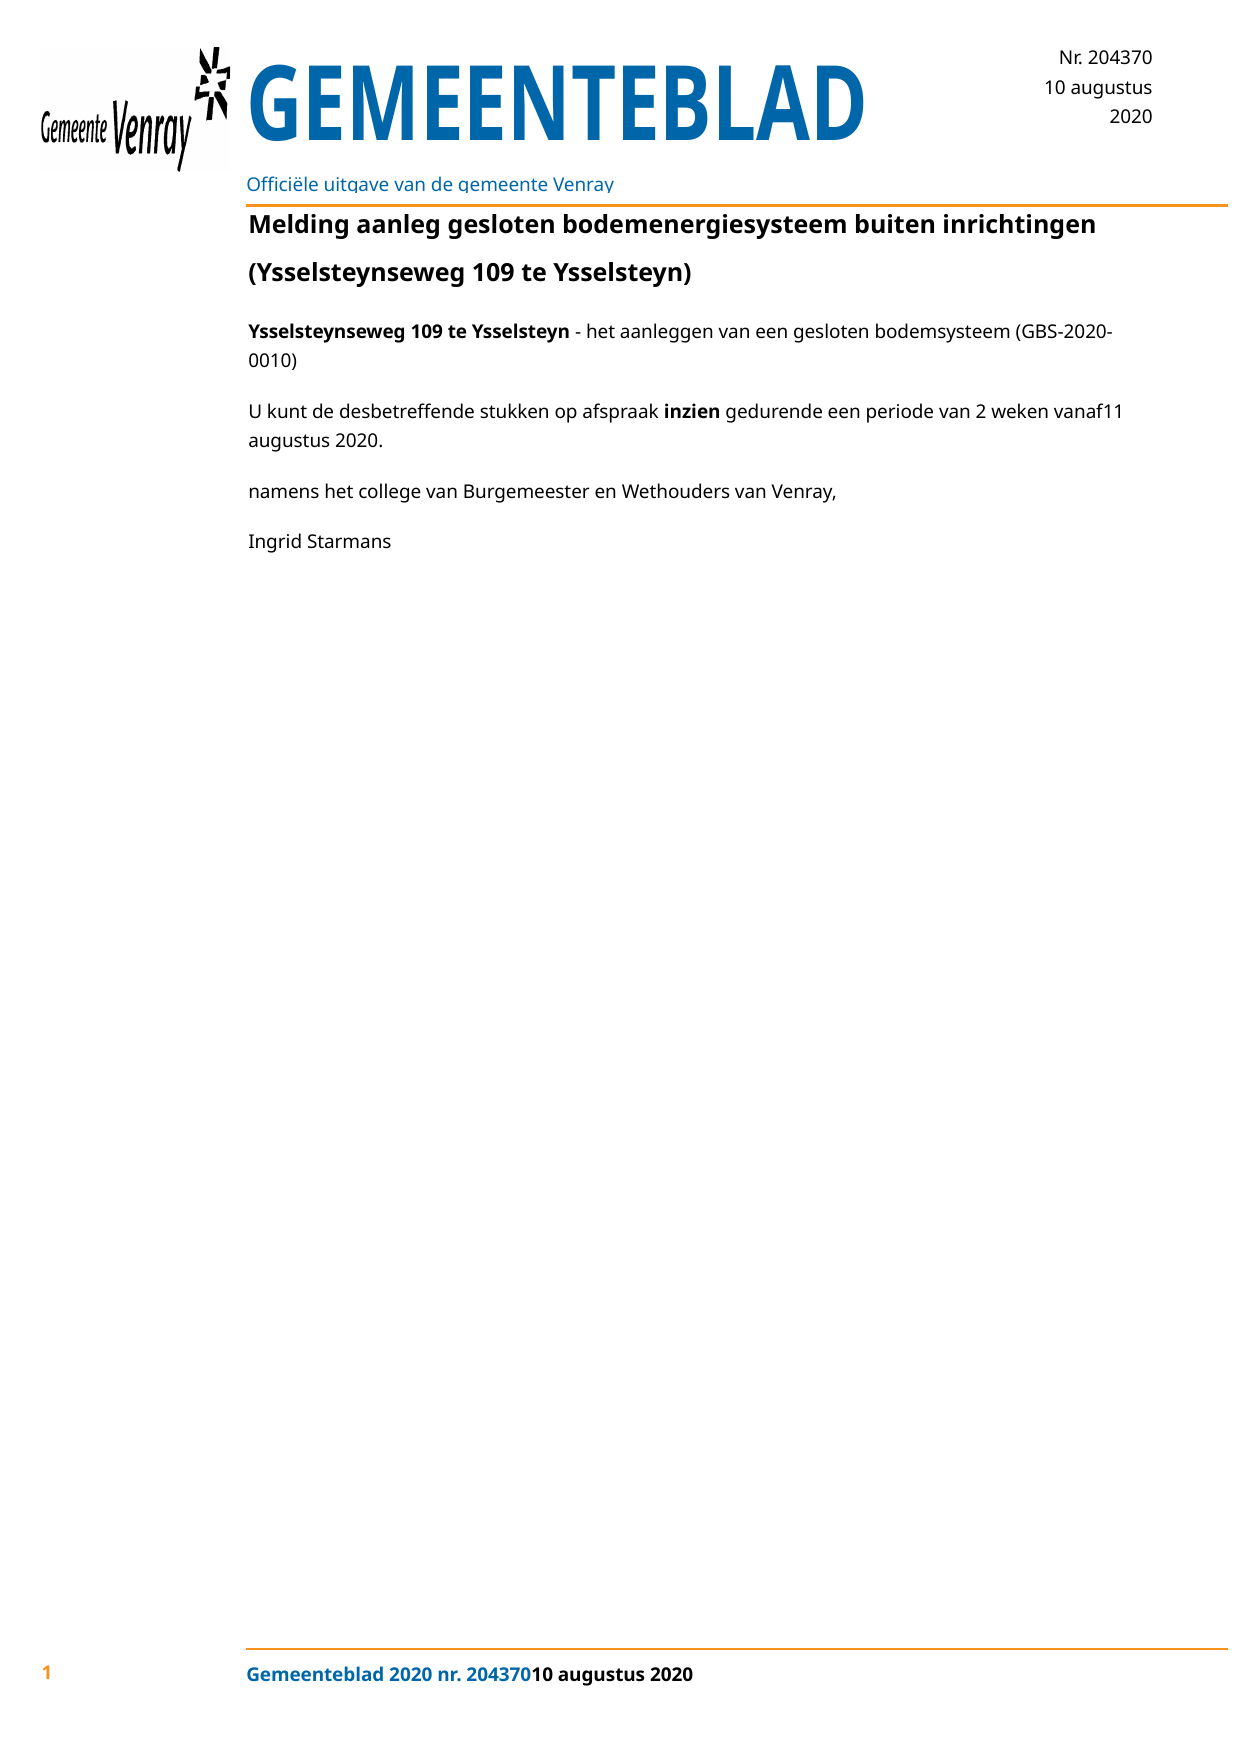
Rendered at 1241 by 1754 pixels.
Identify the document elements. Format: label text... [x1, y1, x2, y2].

text U kunt de desbetreffende stukken op afspraak inzien gedurende een periode van 2 weken vanaf11 augustus 2020. [248, 398, 1152, 453]
text Melding aanleg gesloten bodemenergiesysteem buiten inrichtingen (Ysselsteynseweg 109 te Ysselsteyn) [248, 207, 1152, 288]
text Ysselsteynseweg 109 te Ysselsteyn - het aanleggen van een gesloten bodemsysteem (GBS-2020-0010) [248, 318, 1152, 373]
picture [41, 47, 231, 172]
text Ingrid Starmans [248, 528, 1152, 554]
text namens het college van Burgemeester en Wethouders van Venray, [248, 478, 1152, 504]
